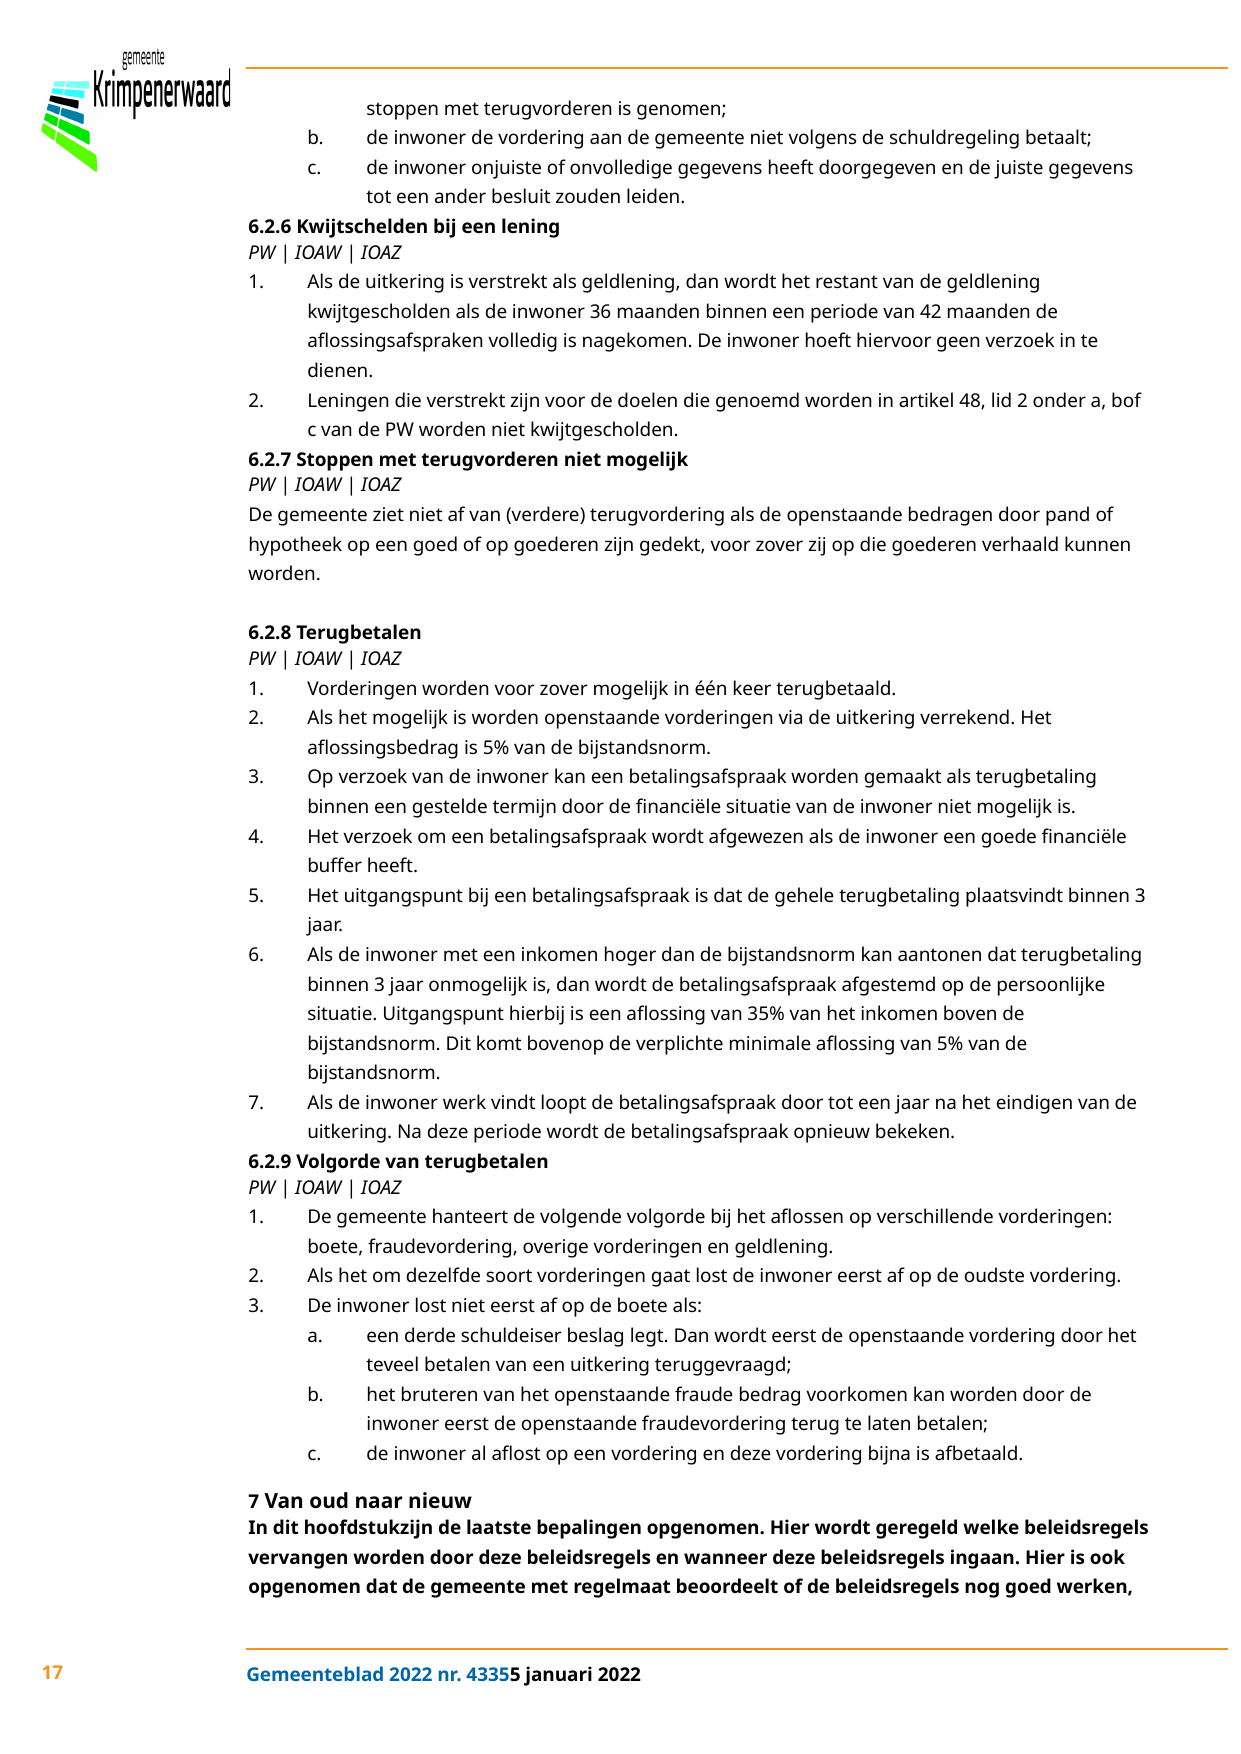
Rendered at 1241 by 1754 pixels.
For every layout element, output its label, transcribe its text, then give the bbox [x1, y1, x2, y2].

list het bruteren van het openstaande fraude bedrag voorkomen kan worden door de inwoner eerst de openstaande fraudevordering terug te laten betalen; [307, 1381, 1152, 1436]
text PW | IOAW | IOAZ [248, 472, 1152, 497]
text De gemeente ziet niet af van (verdere) terugvordering als de openstaande bedragen door pand of hypotheek op een goed of op goederen zijn gedekt, voor zover zij op die goederen verhaald kunnen worden. [248, 501, 1152, 586]
list een derde schuldeiser beslag legt. Dan wordt eerst de openstaande vordering door het teveel betalen van een uitkering teruggevraagd; [307, 1322, 1152, 1377]
text 6.2.8 Terugbetalen [248, 619, 1152, 645]
list Als de uitkering is verstrekt als geldlening, dan wordt het restant van de geldlening kwijtgescholden als de inwoner 36 maanden binnen een periode van 42 maanden de aflossingsafspraken volledig is nagekomen. De inwoner hoeft hiervoor geen verzoek in te dienen. [248, 268, 1152, 383]
list Als het om dezelfde soort vorderingen gaat lost de inwoner eerst af op de oudste vordering. [248, 1263, 1152, 1288]
list Het verzoek om een betalingsafspraak wordt afgewezen als de inwoner een goede financiële buffer heeft. [248, 823, 1152, 878]
text PW | IOAW | IOAZ [248, 1174, 1152, 1200]
list de inwoner de vordering aan de gemeente niet volgens de schuldregeling betaalt; [307, 124, 1152, 150]
text 6.2.7 Stoppen met terugvorderen niet mogelijk [248, 446, 1152, 472]
list de inwoner onjuiste of onvolledige gegevens heeft doorgegeven en de juiste gegevens tot een ander besluit zouden leiden. [307, 154, 1152, 209]
list Als de inwoner met een inkomen hoger dan de bijstandsnorm kan aantonen dat terugbetaling binnen 3 jaar onmogelijk is, dan wordt de betalingsafspraak afgestemd op de persoonlijke situatie. Uitgangspunt hierbij is een aflossing van 35% van het inkomen boven de bijstandsnorm. Dit komt bovenop de verplichte minimale aflossing van 5% van de bijstandsnorm. [248, 941, 1152, 1085]
list De inwoner lost niet eerst af op de boete als: [248, 1292, 1152, 1318]
list Het uitgangspunt bij een betalingsafspraak is dat de gehele terugbetaling plaatsvindt binnen 3 jaar. [248, 882, 1152, 937]
list Als de inwoner werk vindt loopt de betalingsafspraak door tot een jaar na het eindigen van de uitkering. Na deze periode wordt de betalingsafspraak opnieuw bekeken. [248, 1089, 1152, 1144]
list de inwoner al aflost op een vordering en deze vordering bijna is afbetaald. [307, 1440, 1152, 1466]
text 6.2.6 Kwijtschelden bij een lening [248, 213, 1152, 239]
text 7 Van oud naar nieuw [248, 1486, 1152, 1514]
list De gemeente hanteert de volgende volgorde bij het aflossen op verschillende vorderingen: boete, fraudevordering, overige vorderingen en geldlening. [248, 1203, 1152, 1259]
text PW | IOAW | IOAZ [248, 239, 1152, 264]
list Vorderingen worden voor zover mogelijk in één keer terugbetaald. [248, 675, 1152, 701]
text 6.2.9 Volgorde van terugbetalen [248, 1148, 1152, 1174]
list Leningen die verstrekt zijn voor de doelen die genoemd worden in artikel 48, lid 2 onder a, bof c van de PW worden niet kwijtgescholden. [248, 387, 1152, 442]
picture [41, 47, 231, 172]
list Als het mogelijk is worden openstaande vorderingen via de uitkering verrekend. Het aflossingsbedrag is 5% van de bijstandsnorm. [248, 704, 1152, 760]
list Op verzoek van de inwoner kan een betalingsafspraak worden gemaakt als terugbetaling binnen een gestelde termijn door de financiële situatie van de inwoner niet mogelijk is. [248, 764, 1152, 819]
text PW | IOAW | IOAZ [248, 645, 1152, 671]
table_header In dit hoofdstukzijn de laatste bepalingen opgenomen. Hier wordt geregeld welke beleidsregels vervangen worden door deze beleidsregels en wanneer deze beleidsregels ingaan. Hier is ook opgenomen dat de gemeente met regelmaat beoordeelt of de beleidsregels nog goed werken, [248, 1514, 1152, 1599]
list stoppen met terugvorderen is genomen; [307, 95, 1152, 121]
